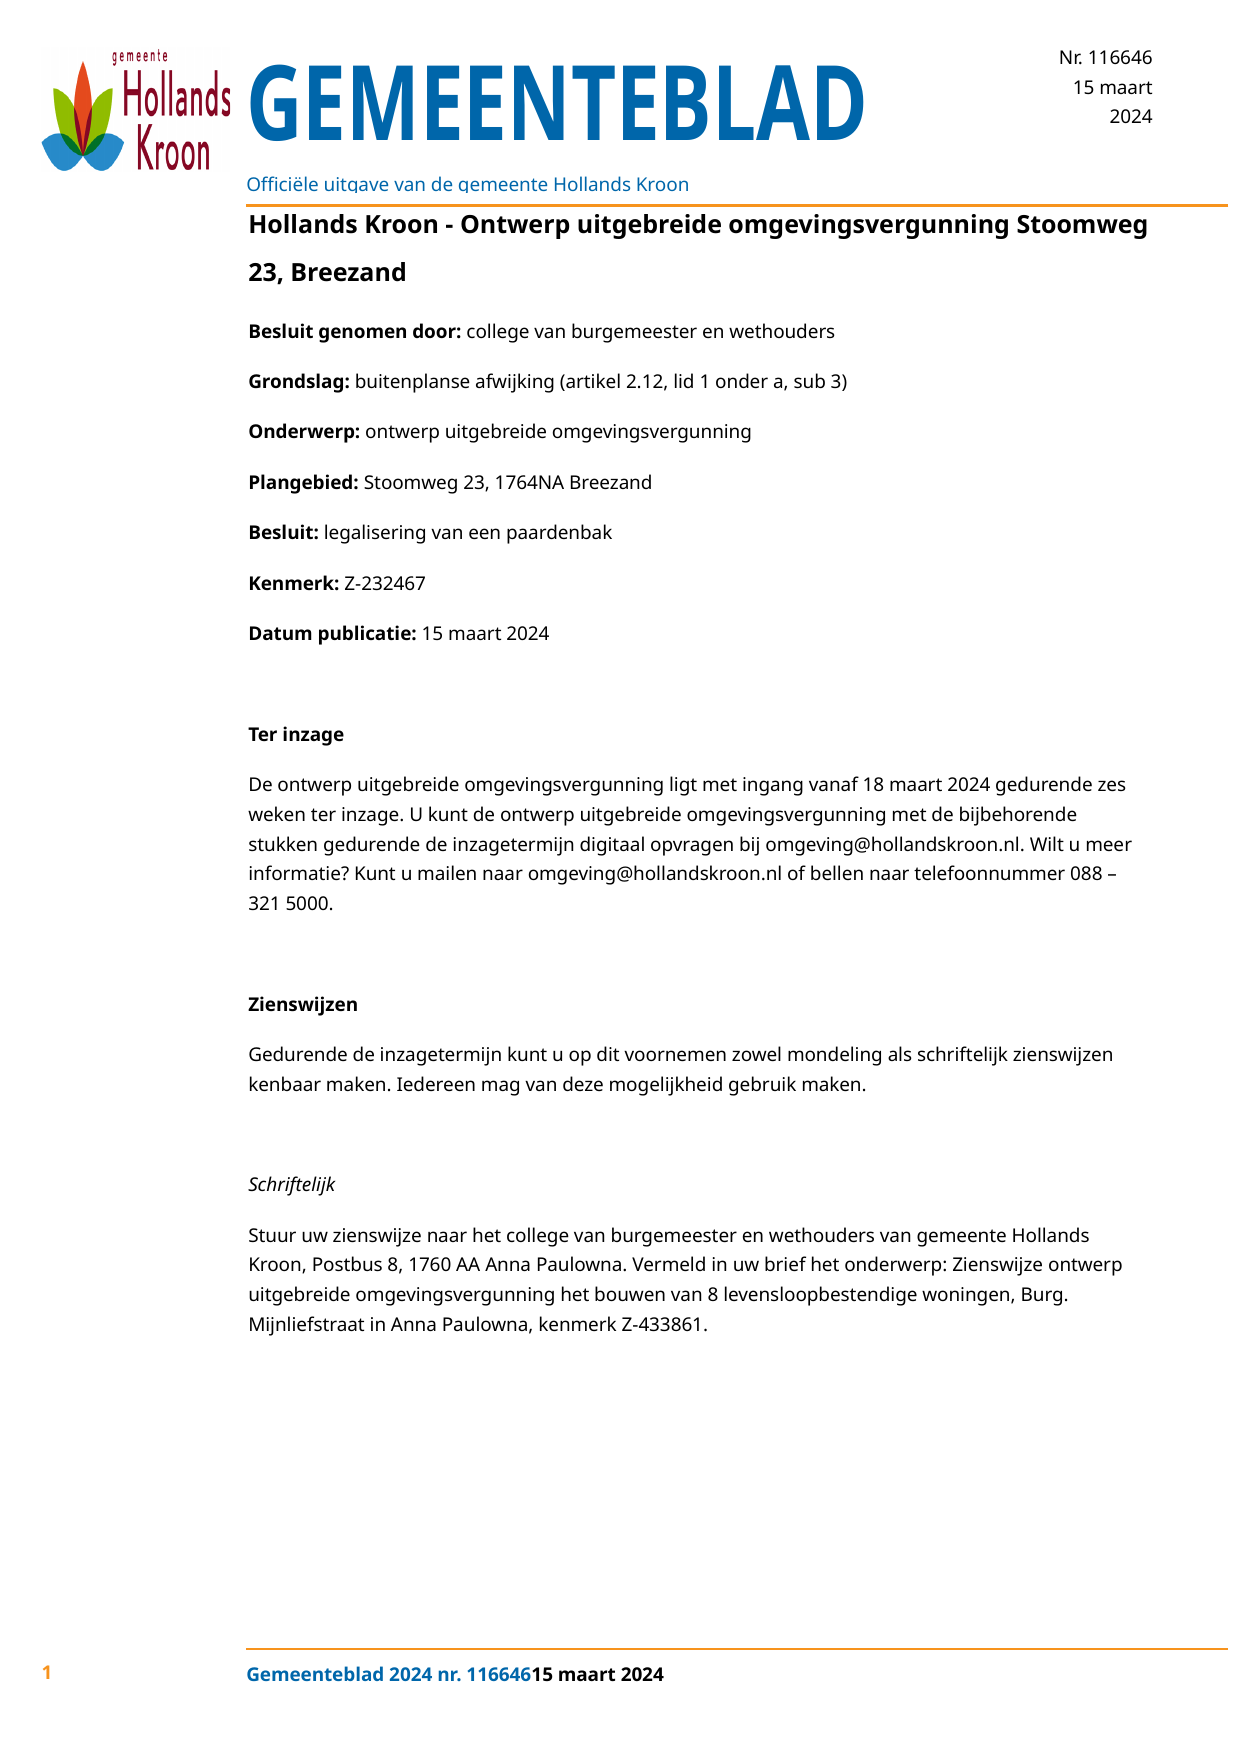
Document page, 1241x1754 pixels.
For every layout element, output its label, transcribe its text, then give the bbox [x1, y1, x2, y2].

text Datum publicatie: 15 maart 2024 [248, 620, 1152, 646]
picture [41, 47, 231, 172]
text Ter inzage [248, 721, 1152, 747]
text Kenmerk: Z-232467 [248, 570, 1152, 596]
text Besluit genomen door: college van burgemeester en wethouders [248, 318, 1152, 344]
text Gedurende de inzagetermijn kunt u op dit voornemen zowel mondeling als schriftelijk zienswijzen kenbaar maken. Iedereen mag van deze mogelijkheid gebruik maken. [248, 1041, 1152, 1097]
text Zienswijzen [248, 991, 1152, 1017]
text Schriftelijk [248, 1172, 1152, 1197]
text Hollands Kroon - Ontwerp uitgebreide omgevingsvergunning Stoomweg 23, Breezand [248, 207, 1152, 288]
text De ontwerp uitgebreide omgevingsvergunning ligt met ingang vanaf 18 maart 2024 gedurende zes weken ter inzage. U kunt de ontwerp uitgebreide omgevingsvergunning met de bijbehorende stukken gedurende de inzagetermijn digitaal opvragen bij omgeving@hollandskroon.nl. Wilt u meer informatie? Kunt u mailen naar omgeving@hollandskroon.nl of bellen naar telefoonnummer 088 – 321 5000. [248, 772, 1152, 916]
text Onderwerp: ontwerp uitgebreide omgevingsvergunning [248, 419, 1152, 444]
text Grondslag: buitenplanse afwijking (artikel 2.12, lid 1 onder a, sub 3) [248, 368, 1152, 394]
text Besluit: legalisering van een paardenbak [248, 519, 1152, 545]
text Plangebied: Stoomweg 23, 1764NA Breezand [248, 469, 1152, 495]
text Stuur uw zienswijze naar het college van burgemeester en wethouders van gemeente Hollands Kroon, Postbus 8, 1760 AA Anna Paulowna. Vermeld in uw brief het onderwerp: Zienswijze ontwerp uitgebreide omgevingsvergunning het bouwen van 8 levensloopbestendige woningen, Burg. Mijnliefstraat in Anna Paulowna, kenmerk Z-433861. [248, 1222, 1152, 1337]
